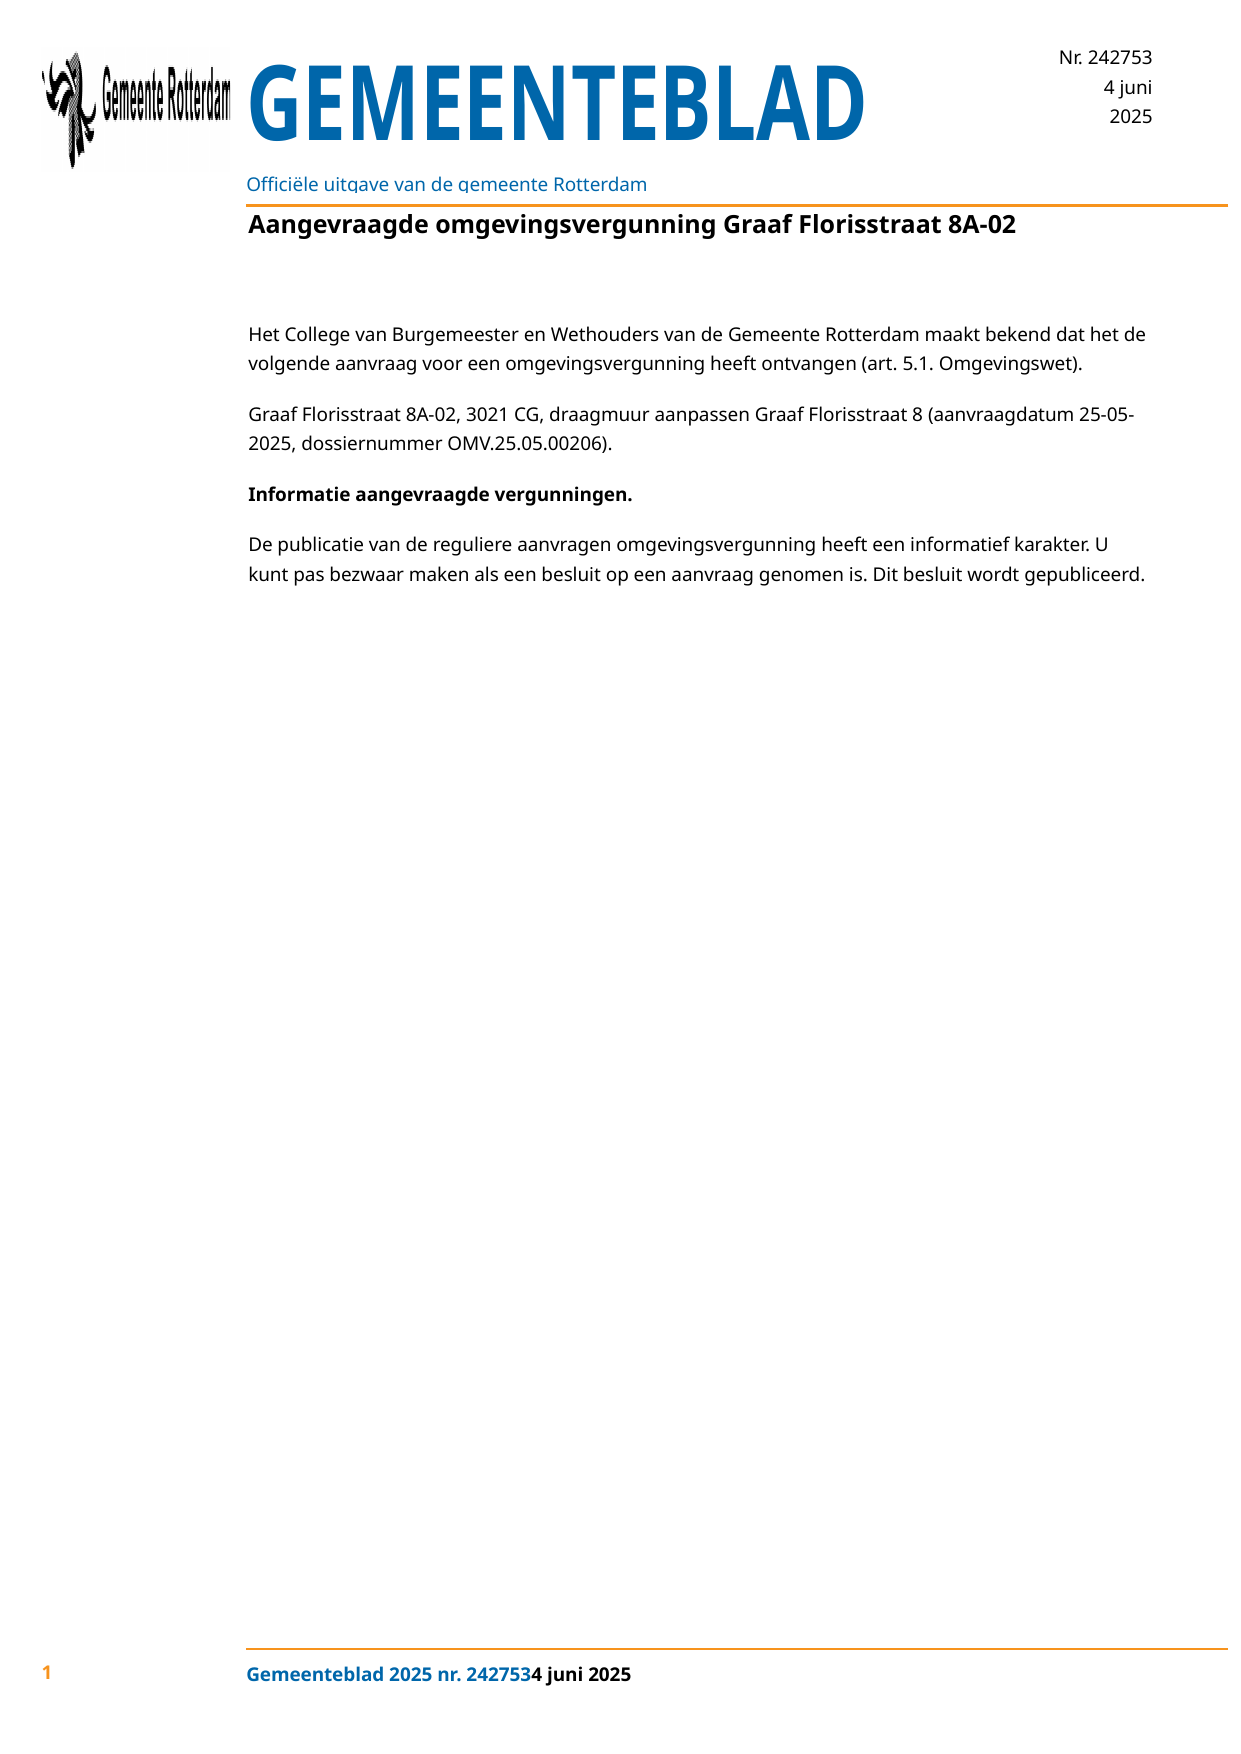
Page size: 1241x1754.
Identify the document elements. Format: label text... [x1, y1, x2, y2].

text De publicatie van de reguliere aanvragen omgevingsvergunning heeft een informatief karakter. U kunt pas bezwaar maken als een besluit op een aanvraag genomen is. Dit besluit wordt gepubliceerd. [248, 531, 1152, 586]
text Aangevraagde omgevingsvergunning Graaf Florisstraat 8A-02 [248, 207, 1152, 241]
picture [41, 47, 231, 172]
text Het College van Burgemeester en Wethouders van de Gemeente Rotterdam maakt bekend dat het de volgende aanvraag voor een omgevingsvergunning heeft ontvangen (art. 5.1. Omgevingswet). [248, 321, 1152, 376]
text Graaf Florisstraat 8A-02, 3021 CG, draagmuur aanpassen Graaf Florisstraat 8 (aanvraagdatum 25-05-2025, dossiernummer OMV.25.05.00206). [248, 401, 1152, 456]
text Informatie aangevraagde vergunningen. [248, 481, 1152, 506]
